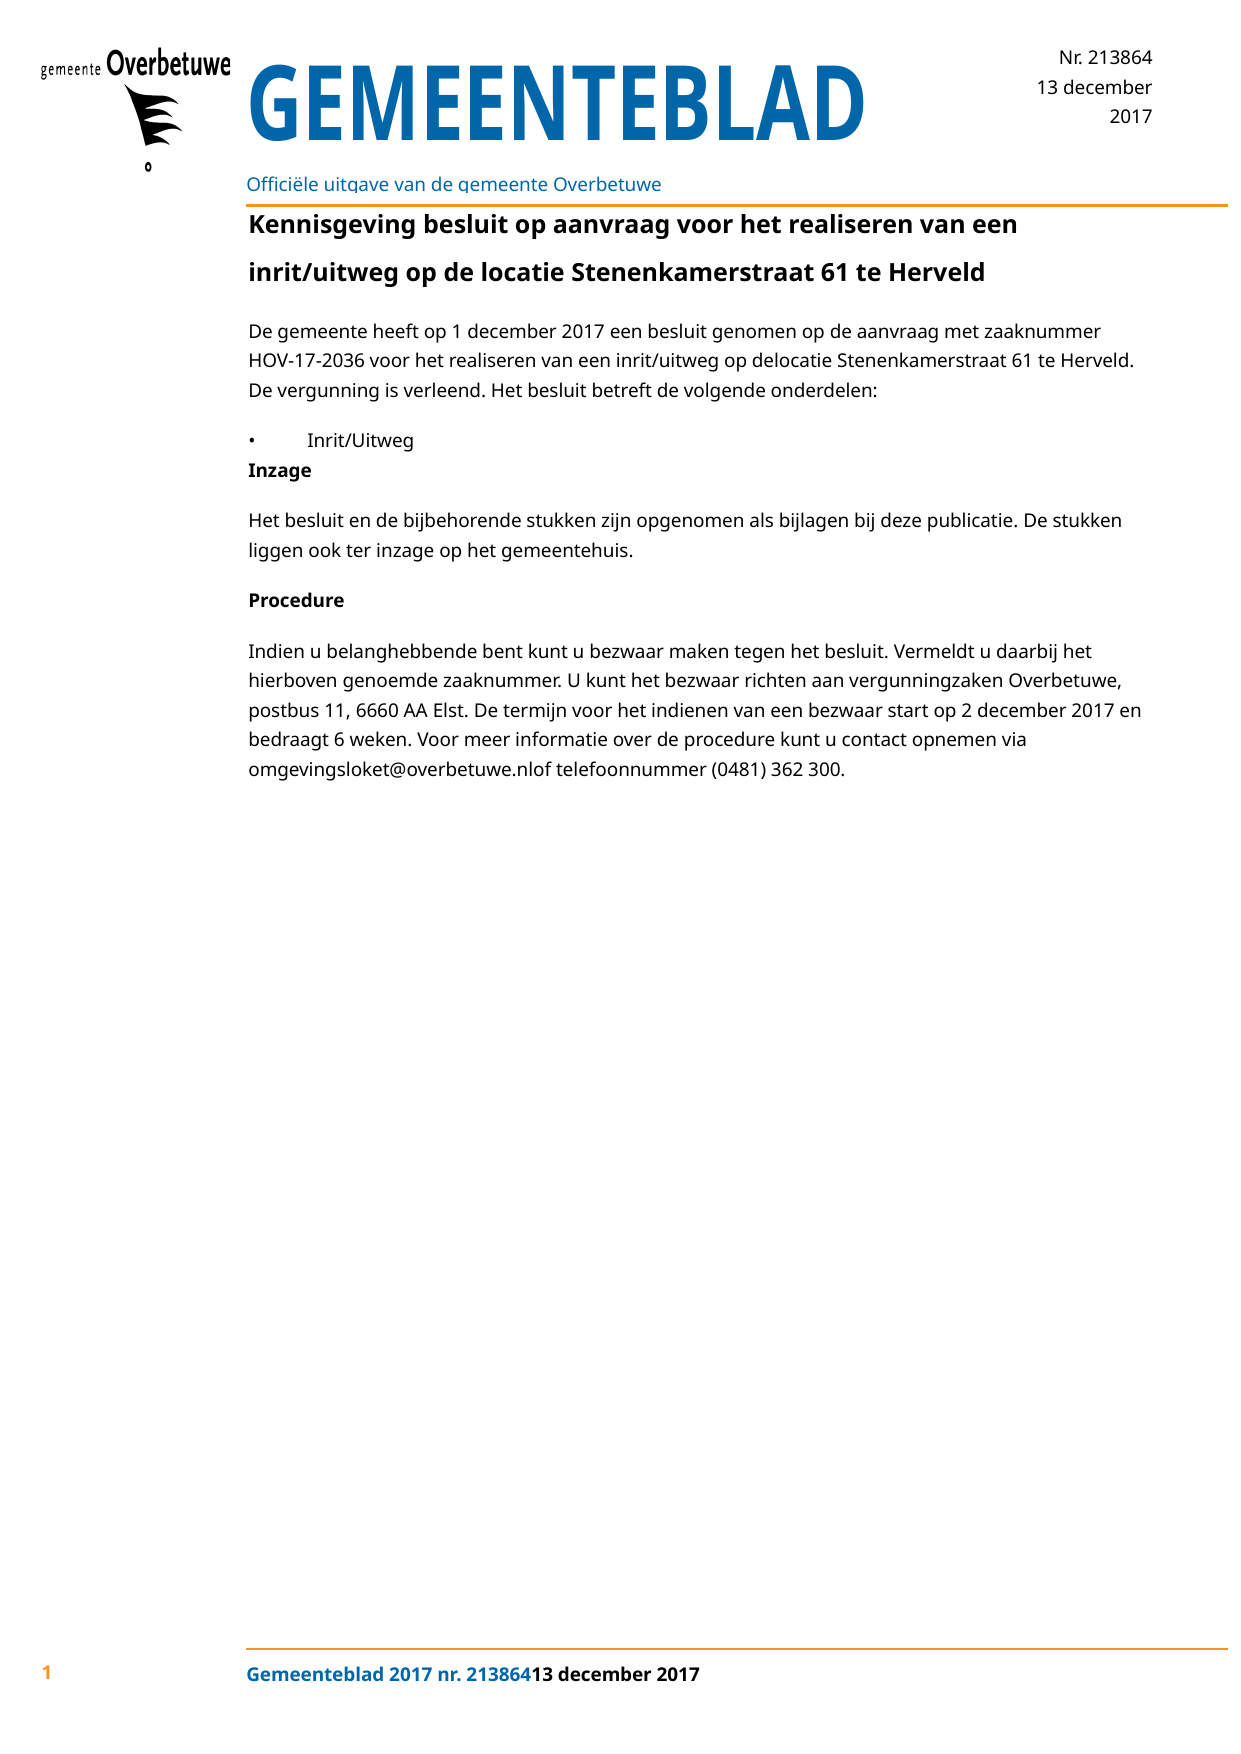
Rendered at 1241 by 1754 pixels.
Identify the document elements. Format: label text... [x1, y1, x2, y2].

text Indien u belanghebbende bent kunt u bezwaar maken tegen het besluit. Vermeldt u daarbij het hierboven genoemde zaaknummer. U kunt het bezwaar richten aan vergunningzaken Overbetuwe, postbus 11, 6660 AA Elst. De termijn voor het indienen van een bezwaar start op 2 december 2017 en bedraagt 6 weken. Voor meer informatie over de procedure kunt u contact opnemen via omgevingsloket@overbetuwe.nlof telefoonnummer (0481) 362 300. [248, 638, 1152, 782]
list Inrit/Uitweg [248, 427, 1152, 453]
text Procedure [248, 587, 1152, 613]
text Het besluit en de bijbehorende stukken zijn opgenomen als bijlagen bij deze publicatie. De stukken liggen ook ter inzage op het gemeentehuis. [248, 507, 1152, 563]
text De gemeente heeft op 1 december 2017 een besluit genomen op de aanvraag met zaaknummer HOV-17-2036 voor het realiseren van een inrit/uitweg op delocatie Stenenkamerstraat 61 te Herveld. De vergunning is verleend. Het besluit betreft de volgende onderdelen: [248, 318, 1152, 403]
picture [41, 47, 231, 172]
text Inzage [248, 457, 1152, 483]
text Kennisgeving besluit op aanvraag voor het realiseren van een inrit/uitweg op de locatie Stenenkamerstraat 61 te Herveld [248, 207, 1152, 288]
